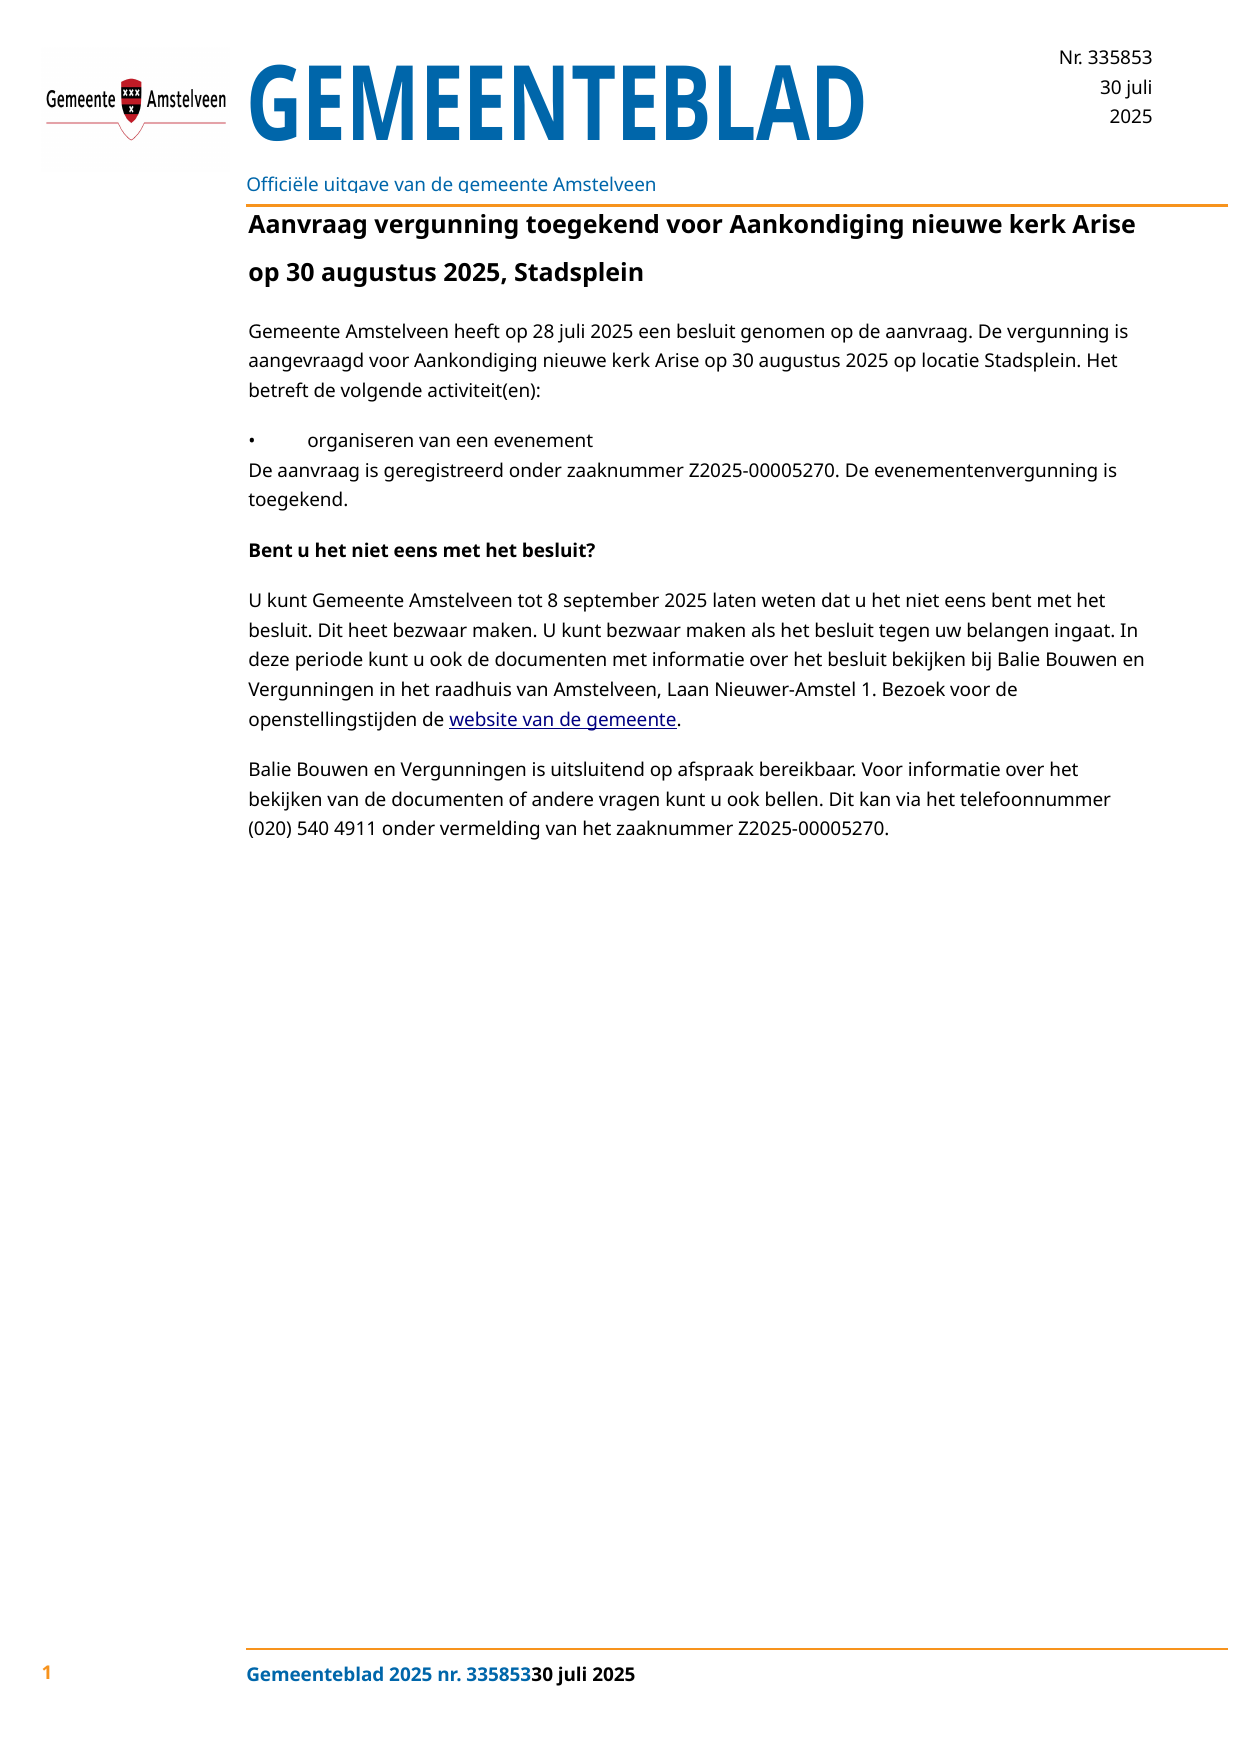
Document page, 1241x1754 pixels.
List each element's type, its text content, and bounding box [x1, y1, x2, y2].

text U kunt Gemeente Amstelveen tot 8 september 2025 laten weten dat u het niet eens bent met het besluit. Dit heet bezwaar maken. U kunt bezwaar maken als het besluit tegen uw belangen ingaat. In deze periode kunt u ook de documenten met informatie over het besluit bekijken bij Balie Bouwen en Vergunningen in het raadhuis van Amstelveen, Laan Nieuwer-Amstel 1. Bezoek voor de openstellingstijden de website van de gemeente. [248, 587, 1152, 732]
text Balie Bouwen en Vergunningen is uitsluitend op afspraak bereikbaar. Voor informatie over het bekijken van de documenten of andere vragen kunt u ook bellen. Dit kan via het telefoonnummer (020) 540 4911 onder vermelding van het zaaknummer Z2025-00005270. [248, 756, 1152, 841]
list organiseren van een evenement [248, 427, 1152, 453]
picture [41, 47, 231, 172]
text Gemeente Amstelveen heeft op 28 juli 2025 een besluit genomen op de aanvraag. De vergunning is aangevraagd voor Aankondiging nieuwe kerk Arise op 30 augustus 2025 op locatie Stadsplein. Het betreft de volgende activiteit(en): [248, 318, 1152, 403]
text De aanvraag is geregistreerd onder zaaknummer Z2025-00005270. De evenementenvergunning is toegekend. [248, 457, 1152, 512]
text Aanvraag vergunning toegekend voor Aankondiging nieuwe kerk Arise op 30 augustus 2025, Stadsplein [248, 207, 1152, 288]
text Bent u het niet eens met het besluit? [248, 537, 1152, 563]
